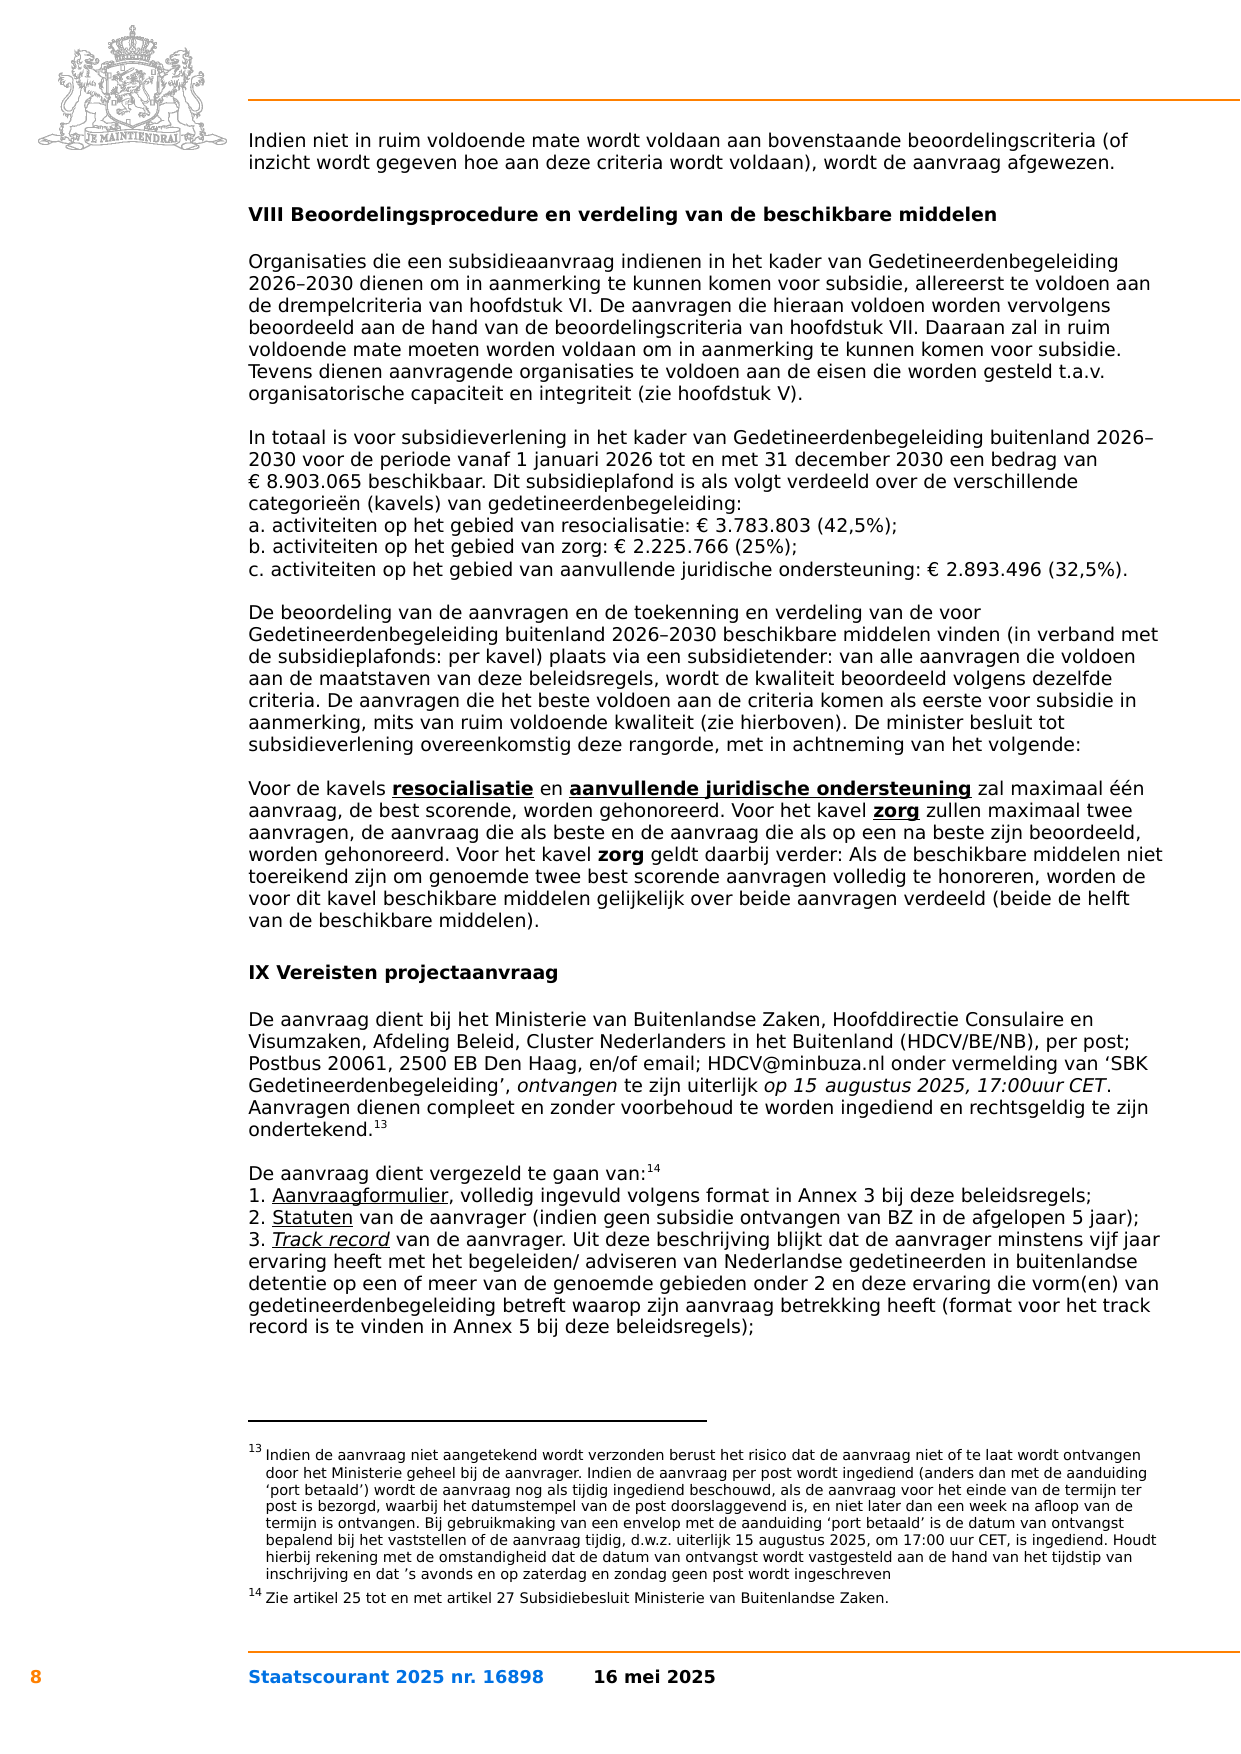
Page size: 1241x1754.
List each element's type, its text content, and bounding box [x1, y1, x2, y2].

text a. activiteiten op het gebied van resocialisatie: € 3.783.803 (42,5%); [248, 514, 1163, 536]
subtitle IX Vereisten projectaanvraag [248, 962, 1163, 984]
text c. activiteiten op het gebied van aanvullende juridische ondersteuning: € 2.893.496 (32,5%). [248, 558, 1163, 580]
text Zie artikel 25 tot en met artikel 27 Subsidiebesluit Ministerie van Buitenlandse Zaken. [248, 1586, 1163, 1608]
text Indien de aanvraag niet aangetekend wordt verzonden berust het risico dat de aanvraag niet of te laat wordt ontvangen door het Ministerie geheel bij de aanvrager. Indien de aanvraag per post wordt ingediend (anders dan met de aanduiding ‘port betaald’) wordt de aanvraag nog als tijdig ingediend beschouwd, als de aanvraag voor het einde van de termijn ter post is bezorgd, waarbij het datumstempel van de post doorslaggevend is, en niet later dan een week na afloop van de termijn is ontvangen. Bij gebruikmaking van een envelop met de aanduiding ‘port betaald’ is de datum van ontvangst bepalend bij het vaststellen of de aanvraag tijdig, d.w.z. uiterlijk 15 augustus 2025, om 17:00 uur CET, is ingediend. Houdt hierbij rekening met de omstandigheid dat de datum van ontvangst wordt vastgesteld aan de hand van het tijdstip van inschrijving en dat ’s avonds en op zaterdag en zondag geen post wordt ingeschreven [248, 1443, 1163, 1583]
text 1. Aanvraagformulier, volledig ingevuld volgens format in Annex 3 bij deze beleidsregels; [248, 1184, 1163, 1207]
subtitle VIII Beoordelingsprocedure en verdeling van de beschikbare middelen [248, 204, 1163, 226]
text b. activiteiten op het gebied van zorg: € 2.225.766 (25%); [248, 536, 1163, 558]
text In totaal is voor subsidieverlening in het kader van Gedetineerdenbegeleiding buitenland 2026–2030 voor de periode vanaf 1 januari 2026 tot en met 31 december 2030 een bedrag van € 8.903.065 beschikbaar. Dit subsidieplafond is als volgt verdeeld over de verschillende categorieën (kavels) van gedetineerdenbegeleiding: [248, 427, 1163, 514]
text De aanvraag dient vergezeld te gaan van: [248, 1163, 1163, 1184]
text 3. Track record van de aanvrager. Uit deze beschrijving blijkt dat de aanvrager minstens vijf jaar ervaring heeft met het begeleiden/ adviseren van Nederlandse gedetineerden in buitenlandse detentie op een of meer van de genoemde gebieden onder 2 en deze ervaring die vorm(en) van gedetineerdenbegeleiding betreft waarop zijn aanvraag betrekking heeft (format voor het track record is te vinden in Annex 5 bij deze beleidsregels); [248, 1228, 1163, 1338]
text De aanvraag dient bij het Ministerie van Buitenlandse Zaken, Hoofddirectie Consulaire en Visumzaken, Afdeling Beleid, Cluster Nederlanders in het Buitenland (HDCV/BE/NB), per post; Postbus 20061, 2500 EB Den Haag, en/of email; HDCV@minbuza.nl onder vermelding van ‘SBK Gedetineerdenbegeleiding’, ontvangen te zijn uiterlijk op 15 augustus 2025, 17:00uur CET. Aanvragen dienen compleet en zonder voorbehoud te worden ingediend en rechtsgeldig te zijn ondertekend. [248, 1009, 1163, 1141]
picture [38, 25, 227, 150]
text Indien niet in ruim voldoende mate wordt voldaan aan bovenstaande beoordelingscriteria (of inzicht wordt gegeven hoe aan deze criteria wordt voldaan), wordt de aanvraag afgewezen. [248, 130, 1163, 174]
text Voor de kavels resocialisatie en aanvullende juridische ondersteuning zal maximaal één aanvraag, de best scorende, worden gehonoreerd. Voor het kavel zorg zullen maximaal twee aanvragen, de aanvraag die als beste en de aanvraag die als op een na beste zijn beoordeeld, worden gehonoreerd. Voor het kavel zorg geldt daarbij verder: Als de beschikbare middelen niet toereikend zijn om genoemde twee best scorende aanvragen volledig te honoreren, worden de voor dit kavel beschikbare middelen gelijkelijk over beide aanvragen verdeeld (beide de helft van de beschikbare middelen). [248, 778, 1163, 932]
text Organisaties die een subsidieaanvraag indienen in het kader van Gedetineerdenbegeleiding 2026–2030 dienen om in aanmerking te kunnen komen voor subsidie, allereerst te voldoen aan de drempelcriteria van hoofdstuk VI. De aanvragen die hieraan voldoen worden vervolgens beoordeeld aan de hand van de beoordelingscriteria van hoofdstuk VII. Daaraan zal in ruim voldoende mate moeten worden voldaan om in aanmerking te kunnen komen voor subsidie. Tevens dienen aanvragende organisaties te voldoen aan de eisen die worden gesteld t.a.v. organisatorische capaciteit en integriteit (zie hoofdstuk V). [248, 251, 1163, 405]
text De beoordeling van de aanvragen en de toekenning en verdeling van de voor Gedetineerdenbegeleiding buitenland 2026–2030 beschikbare middelen vinden (in verband met de subsidieplafonds: per kavel) plaats via een subsidietender: van alle aanvragen die voldoen aan de maatstaven van deze beleidsregels, wordt de kwaliteit beoordeeld volgens dezelfde criteria. De aanvragen die het beste voldoen aan de criteria komen als eerste voor subsidie in aanmerking, mits van ruim voldoende kwaliteit (zie hierboven). De minister besluit tot subsidieverlening overeenkomstig deze rangorde, met in achtneming van het volgende: [248, 602, 1163, 756]
text 2. Statuten van de aanvrager (indien geen subsidie ontvangen van BZ in de afgelopen 5 jaar); [248, 1207, 1163, 1228]
